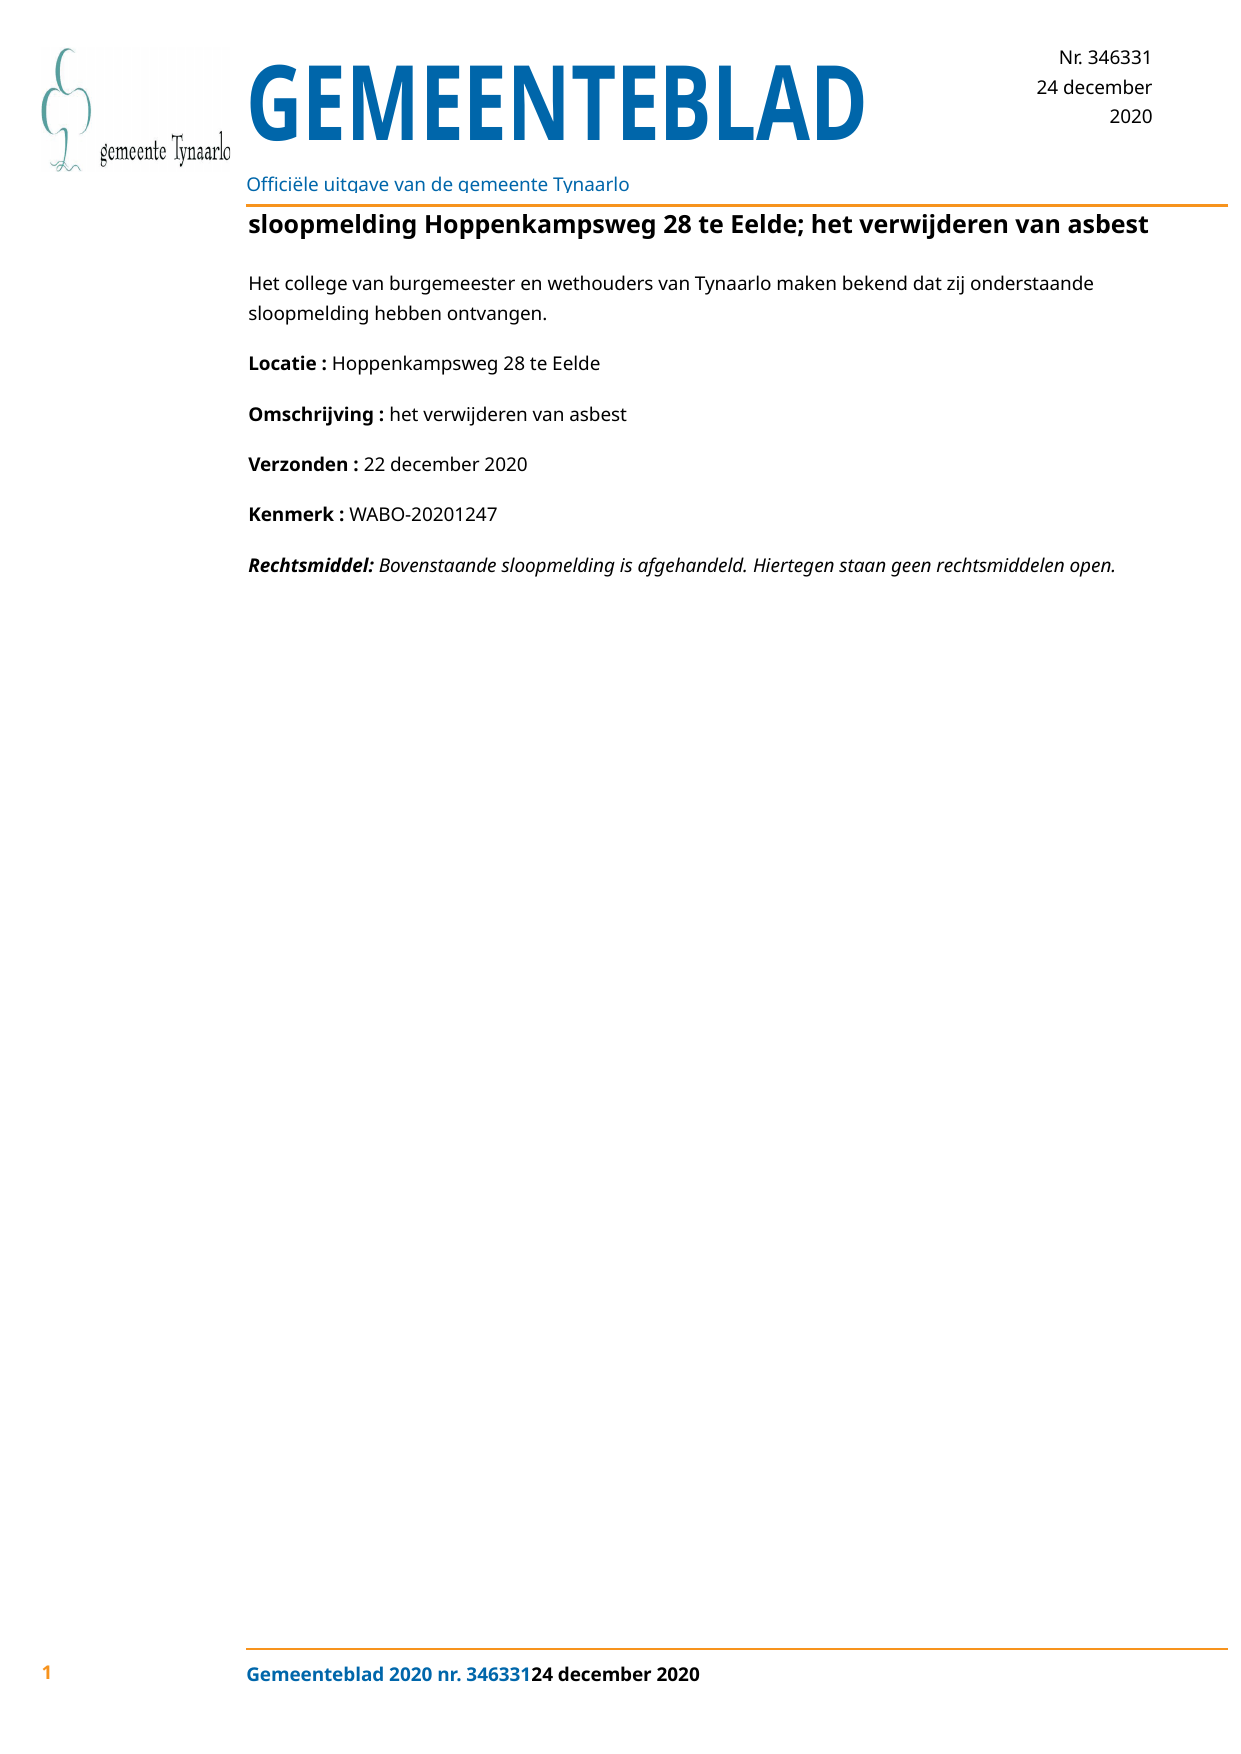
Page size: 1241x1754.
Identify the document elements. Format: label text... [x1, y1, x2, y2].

picture [41, 47, 231, 172]
text sloopmelding Hoppenkampsweg 28 te Eelde; het verwijderen van asbest [248, 207, 1152, 241]
text Kenmerk : WABO-20201247 [248, 502, 1152, 527]
text Verzonden : 22 december 2020 [248, 451, 1152, 477]
text Omschrijving : het verwijderen van asbest [248, 401, 1152, 426]
text Locatie : Hoppenkampsweg 28 te Eelde [248, 350, 1152, 376]
text Het college van burgemeester en wethouders van Tynaarlo maken bekend dat zij onderstaande sloopmelding hebben ontvangen. [248, 270, 1152, 326]
text Rechtsmiddel: Bovenstaande sloopmelding is afgehandeld. Hiertegen staan geen rechtsmiddelen open. [248, 552, 1152, 578]
